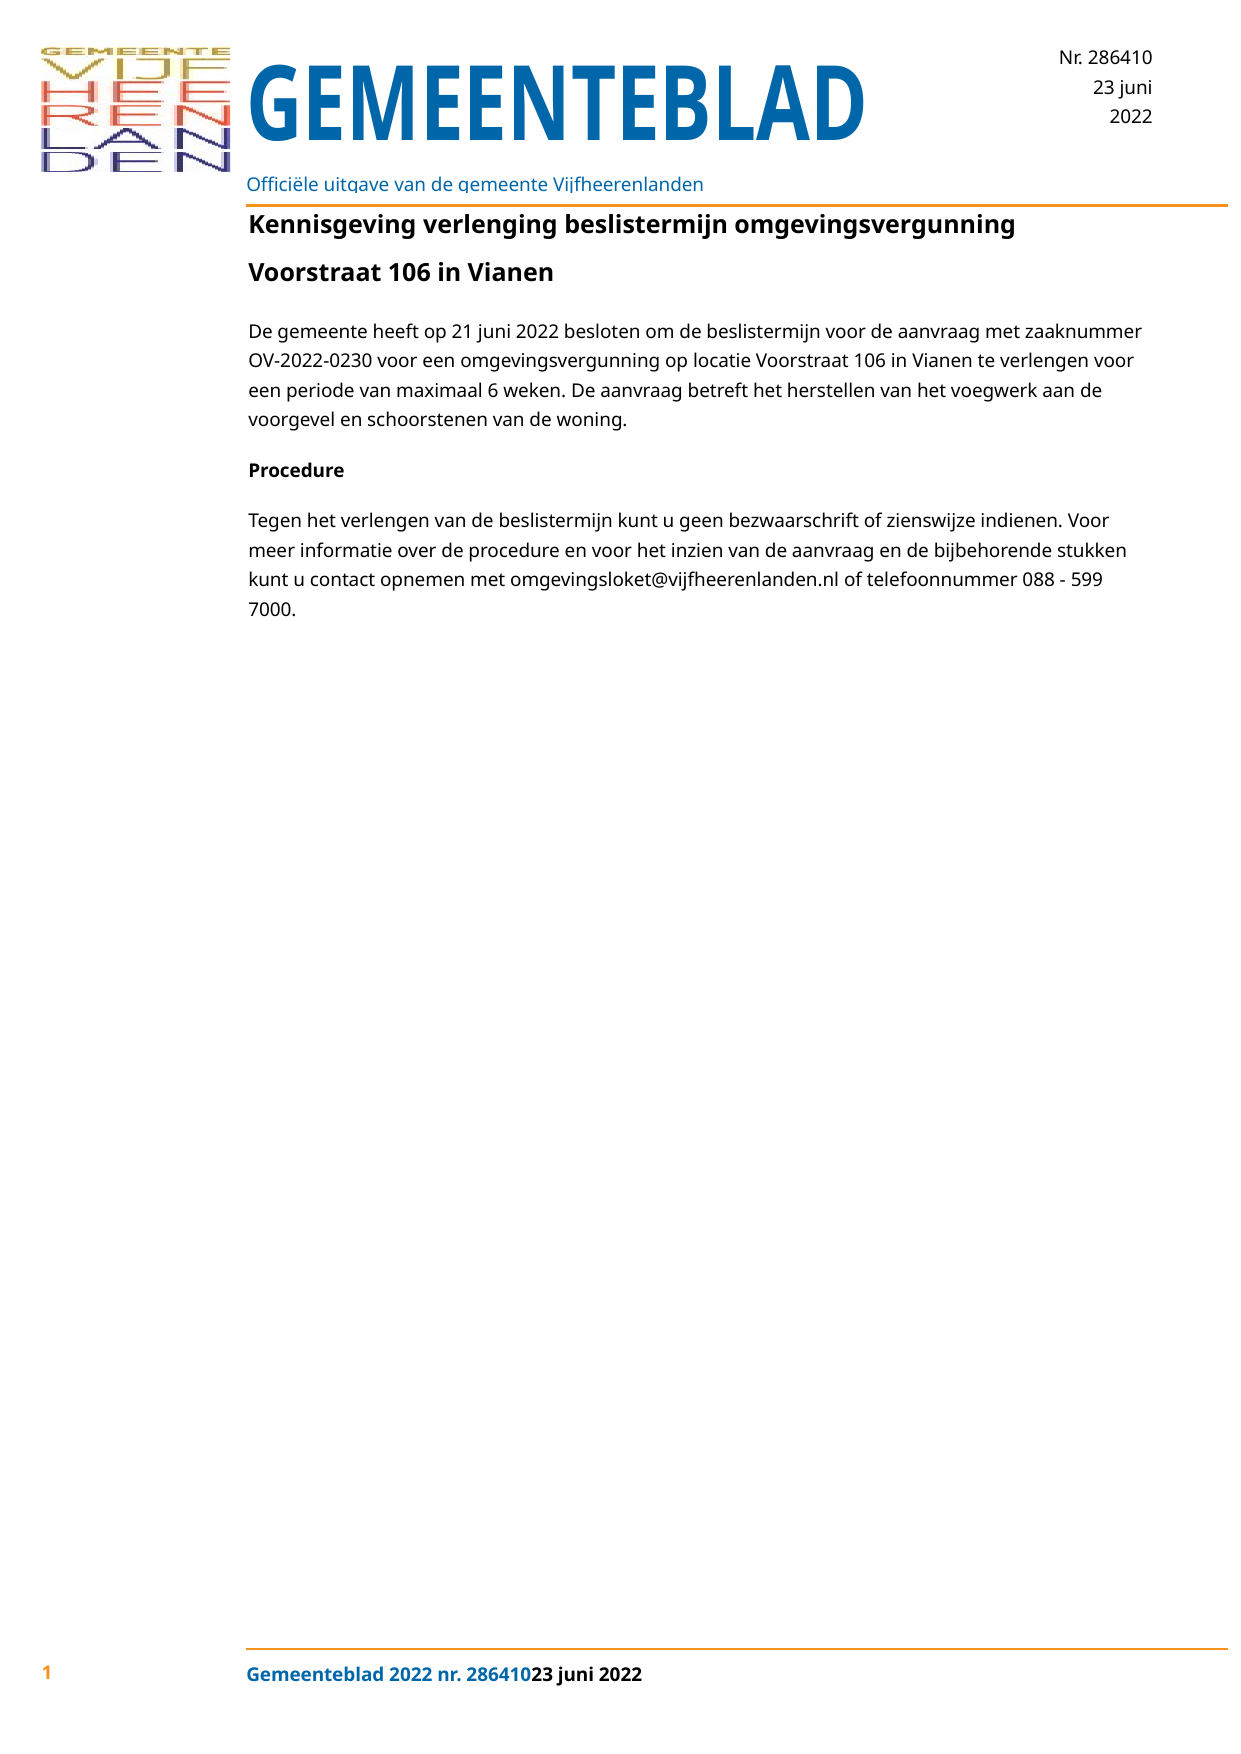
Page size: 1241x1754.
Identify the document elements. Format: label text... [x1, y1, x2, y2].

text De gemeente heeft op 21 juni 2022 besloten om de beslistermijn voor de aanvraag met zaaknummer OV-2022-0230 voor een omgevingsvergunning op locatie Voorstraat 106 in Vianen te verlengen voor een periode van maximaal 6 weken. De aanvraag betreft het herstellen van het voegwerk aan de voorgevel en schoorstenen van de woning. [248, 318, 1152, 432]
text Kennisgeving verlenging beslistermijn omgevingsvergunning Voorstraat 106 in Vianen [248, 207, 1152, 288]
text Procedure [248, 457, 1152, 483]
text Tegen het verlengen van de beslistermijn kunt u geen bezwaarschrift of zienswijze indienen. Voor meer informatie over de procedure en voor het inzien van de aanvraag en de bijbehorende stukken kunt u contact opnemen met omgevingsloket@vijfheerenlanden.nl of telefoonnummer 088 - 599 7000. [248, 507, 1152, 622]
picture [41, 47, 231, 172]
